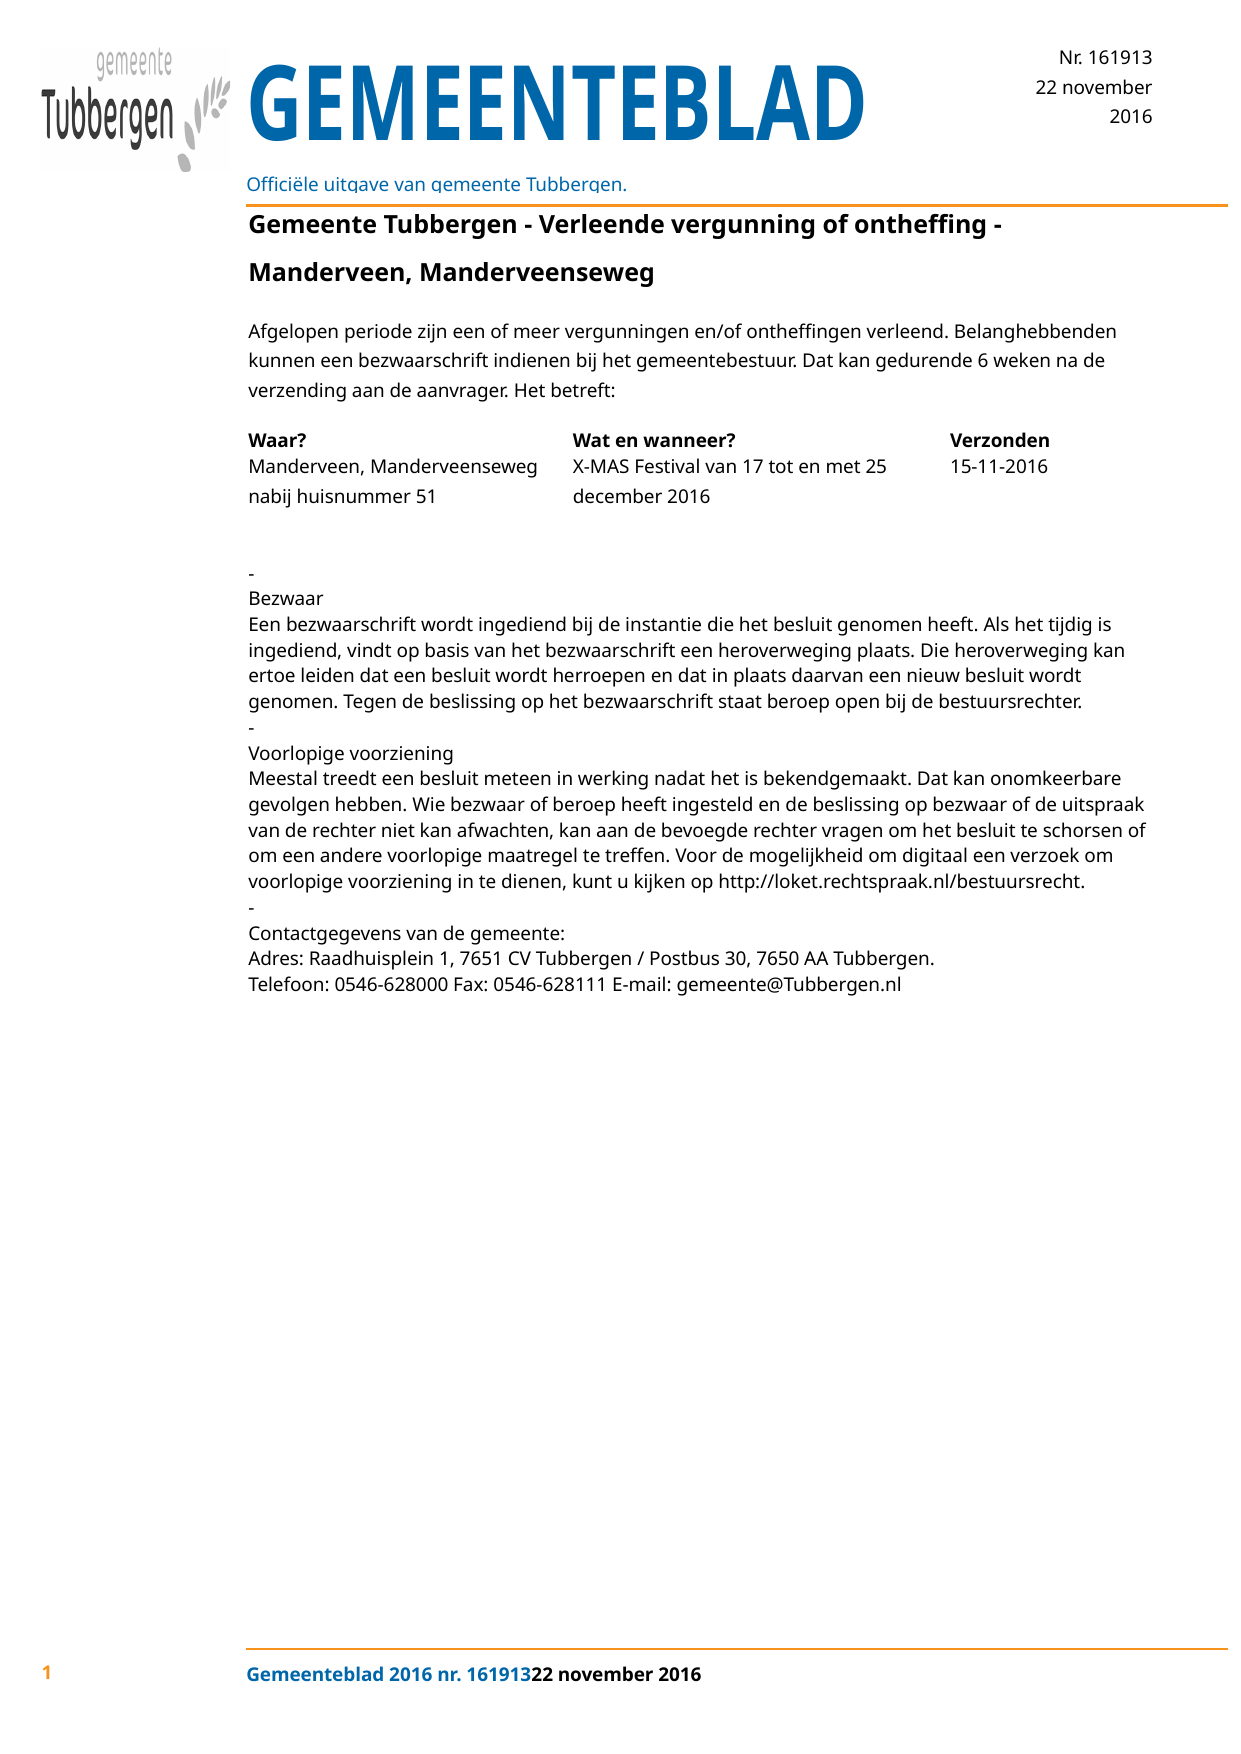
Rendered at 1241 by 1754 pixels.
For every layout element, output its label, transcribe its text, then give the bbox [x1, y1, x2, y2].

table_header Verzonden [950, 428, 1152, 453]
text Voorlopige voorziening [248, 740, 1152, 766]
picture [41, 47, 231, 172]
text - [248, 560, 1152, 585]
text Contactgegevens van de gemeente: [248, 920, 1152, 946]
text Bezwaar [248, 585, 1152, 611]
text - [248, 714, 1152, 740]
text Telefoon: 0546-628000 Fax: 0546-628111 E-mail: gemeente@Tubbergen.nl [248, 971, 1152, 997]
text Afgelopen periode zijn een of meer vergunningen en/of ontheffingen verleend. Belanghebbenden kunnen een bezwaarschrift indienen bij het gemeentebestuur. Dat kan gedurende 6 weken na de verzending aan de aanvrager. Het betreft: [248, 318, 1152, 403]
table_header Waar? [248, 428, 573, 453]
text Gemeente Tubbergen - Verleende vergunning of ontheffing - Manderveen, Manderveenseweg [248, 207, 1152, 288]
table_cell Manderveen, Manderveenseweg nabij huisnummer 51 [248, 453, 573, 509]
text Meestal treedt een besluit meteen in werking nadat het is bekendgemaakt. Dat kan onomkeerbare gevolgen hebben. Wie bezwaar of beroep heeft ingesteld en de beslissing op bezwaar of de uitspraak van de rechter niet kan afwachten, kan aan de bevoegde rechter vragen om het besluit te schorsen of om een andere voorlopige maatregel te treffen. Voor de mogelijkheid om digitaal een verzoek om voorlopige voorziening in te dienen, kunt u kijken op http://loket.rechtspraak.nl/bestuursrecht. [248, 766, 1152, 894]
table_cell X-MAS Festival van 17 tot en met 25 december 2016 [573, 453, 950, 509]
table_cell 15-11-2016 [950, 453, 1152, 509]
text - [248, 894, 1152, 920]
text Een bezwaarschrift wordt ingediend bij de instantie die het besluit genomen heeft. Als het tijdig is ingediend, vindt op basis van het bezwaarschrift een heroverweging plaats. Die heroverweging kan ertoe leiden dat een besluit wordt herroepen en dat in plaats daarvan een nieuw besluit wordt genomen. Tegen de beslissing op het bezwaarschrift staat beroep open bij de bestuursrechter. [248, 611, 1152, 714]
text Adres: Raadhuisplein 1, 7651 CV Tubbergen / Postbus 30, 7650 AA Tubbergen. [248, 946, 1152, 971]
table_header Wat en wanneer? [573, 428, 950, 453]
